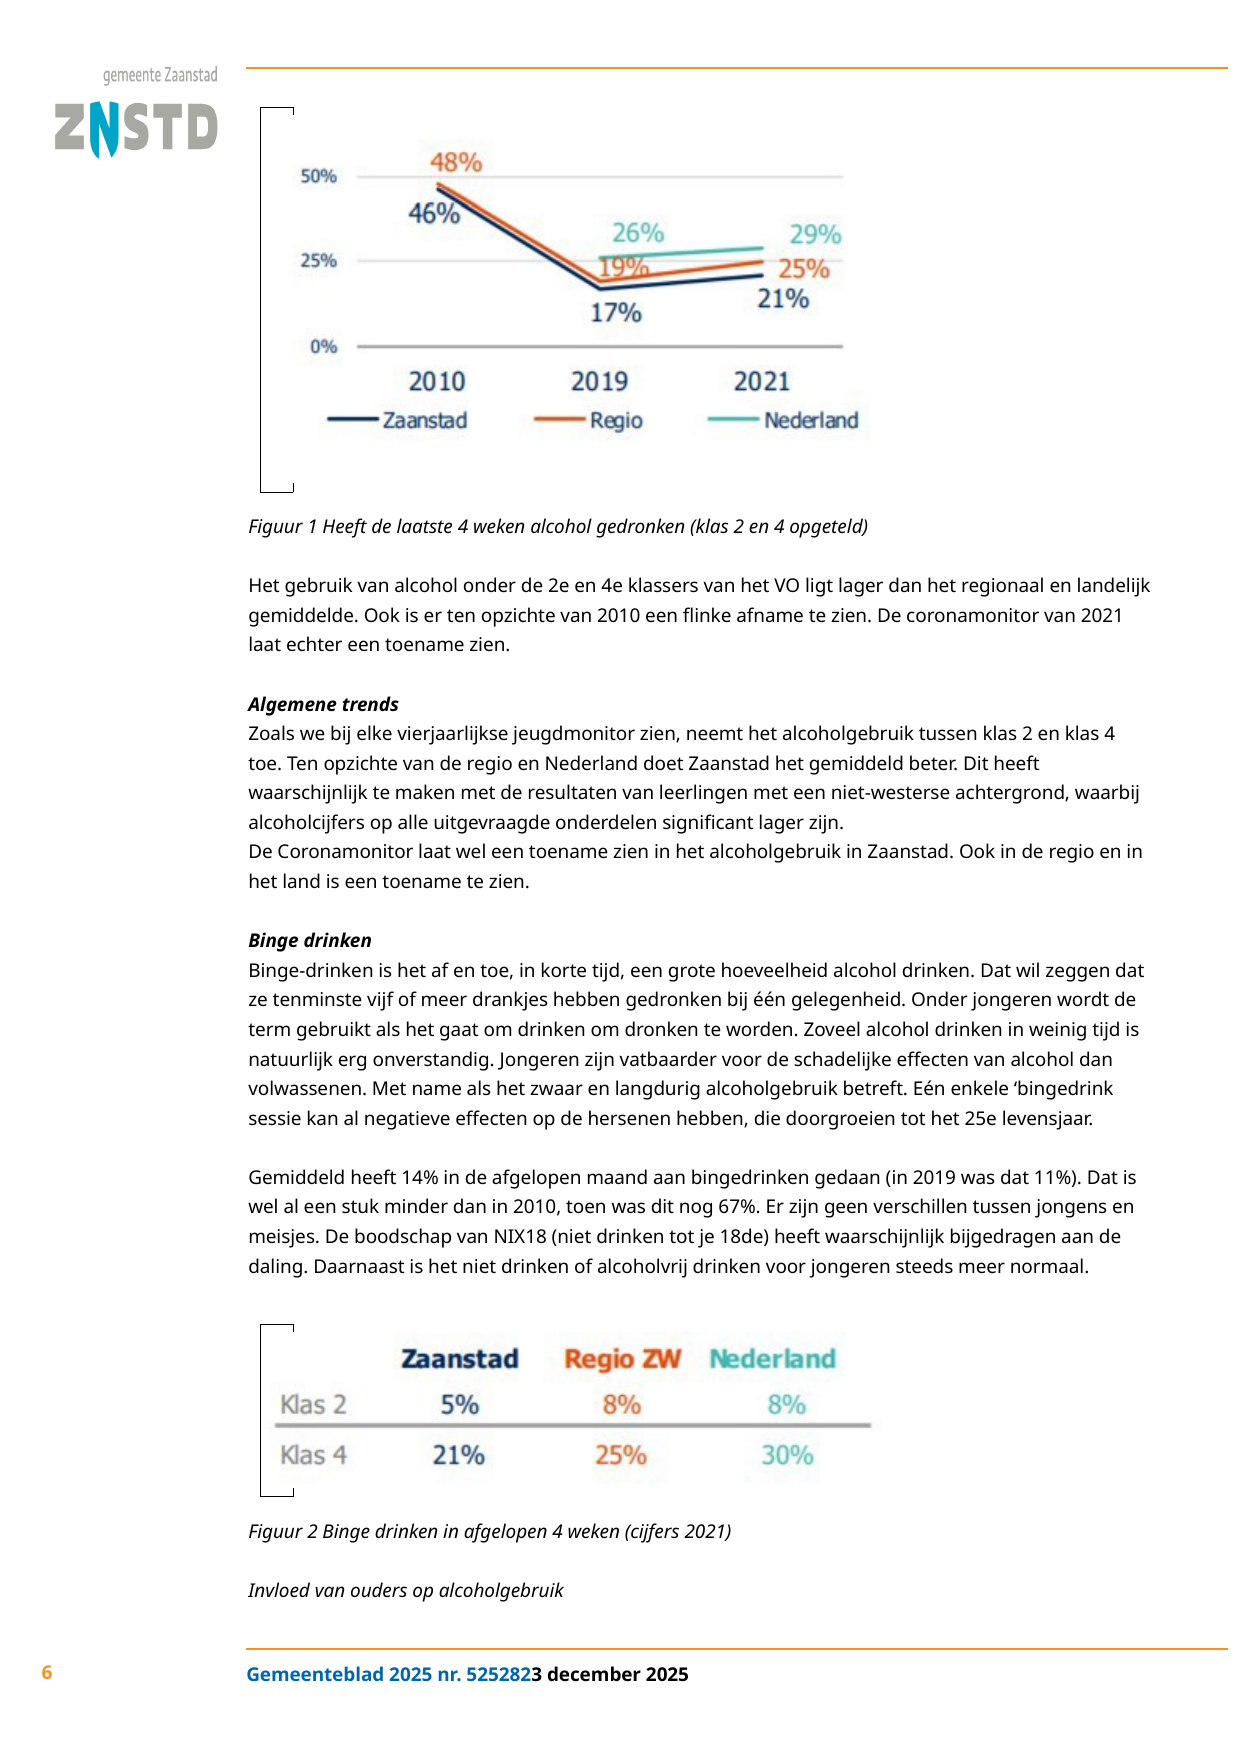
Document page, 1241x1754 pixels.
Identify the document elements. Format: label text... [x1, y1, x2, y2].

picture [41, 47, 231, 172]
text Het gebruik van alcohol onder de 2e en 4e klassers van het VO ligt lager dan het regionaal en landelijk gemiddelde. Ook is er ten opzichte van 2010 een flinke afname te zien. De coronamonitor van 2021 laat echter een toename zien. [248, 572, 1152, 657]
text Gemiddeld heeft 14% in de afgelopen maand aan bingedrinken gedaan (in 2019 was dat 11%). Dat is wel al een stuk minder dan in 2010, toen was dit nog 67%. Er zijn geen verschillen tussen jongens en meisjes. De boodschap van NIX18 (niet drinken tot je 18de) heeft waarschijnlijk bijgedragen aan de daling. Daarnaast is het niet drinken of alcoholvrij drinken voor jongeren steeds meer normaal. [248, 1164, 1152, 1278]
text Algemene trends [248, 691, 1152, 716]
text Binge-drinken is het af en toe, in korte tijd, een grote hoeveelheid alcohol drinken. Dat wil zeggen dat ze tenminste vijf of meer drankjes hebben gedronken bij één gelegenheid. Onder jongeren wordt de term gebruikt als het gaat om drinken om dronken te worden. Zoveel alcohol drinken in weinig tijd is natuurlijk erg onverstandig. Jongeren zijn vatbaarder voor de schadelijke effecten van alcohol dan volwassenen. Met name als het zwaar en langdurig alcoholgebruik betreft. Eén enkele ‘bingedrink sessie kan al negatieve effecten op de hersenen hebben, die doorgroeien tot het 25e levensjaar. [248, 957, 1152, 1131]
picture [268, 1332, 898, 1488]
text De Coronamonitor laat wel een toename zien in het alcoholgebruik in Zaanstad. Ook in de regio en in het land is een toename te zien. [248, 839, 1152, 894]
picture [268, 115, 913, 483]
text Figuur 1 Heeft de laatste 4 weken alcohol gedronken (klas 2 en 4 opgeteld) [248, 513, 1152, 539]
text Binge drinken [248, 927, 1152, 953]
text Invloed van ouders op alcoholgebruik [248, 1577, 1152, 1603]
text Zoals we bij elke vierjaarlijkse jeugdmonitor zien, neemt het alcoholgebruik tussen klas 2 en klas 4 toe. Ten opzichte van de regio en Nederland doet Zaanstad het gemiddeld beter. Dit heeft waarschijnlijk te maken met de resultaten van leerlingen met een niet-westerse achtergrond, waarbij alcoholcijfers op alle uitgevraagde onderdelen significant lager zijn. [248, 720, 1152, 835]
text Figuur 2 Binge drinken in afgelopen 4 weken (cijfers 2021) [248, 1518, 1152, 1543]
